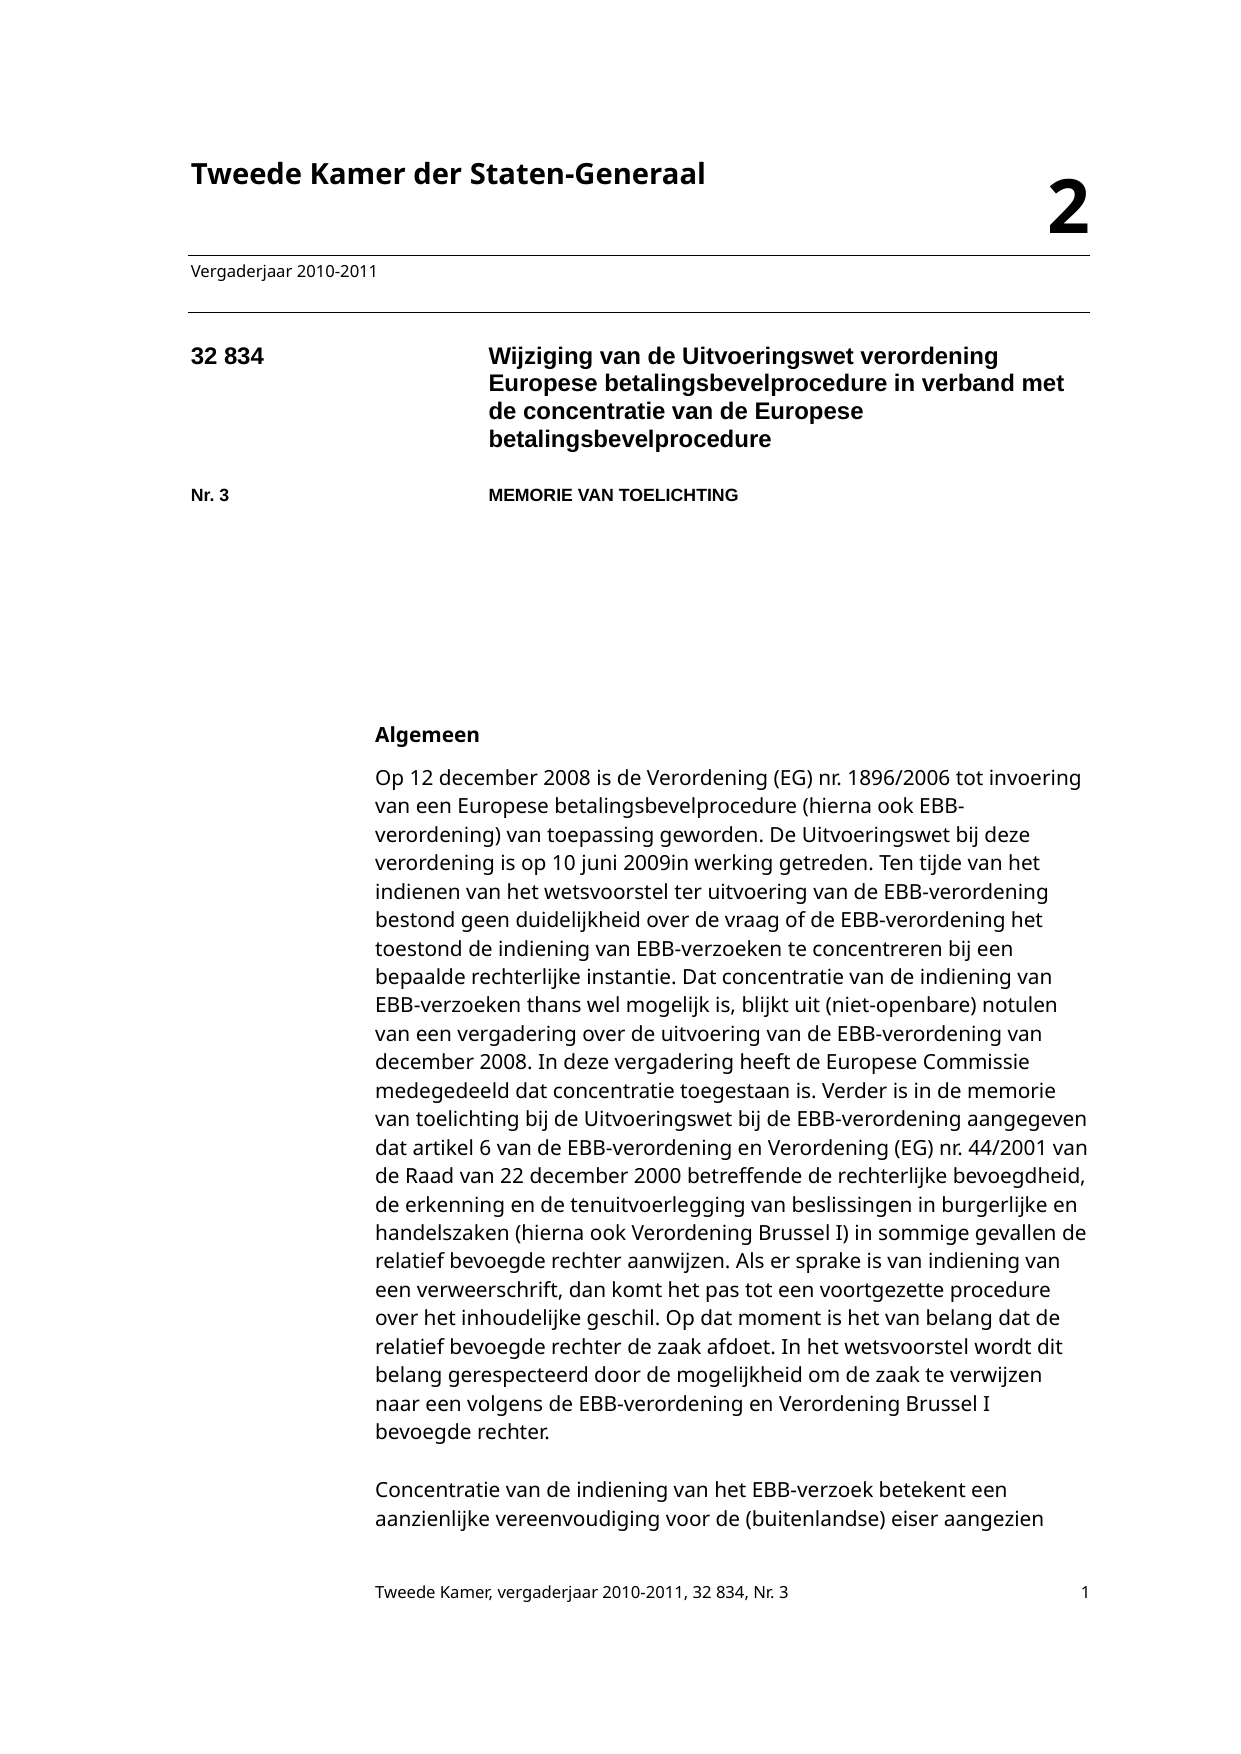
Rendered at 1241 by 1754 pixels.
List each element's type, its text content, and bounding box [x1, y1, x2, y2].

table_cell 32 834 [188, 339, 485, 482]
table_cell Nr. 3 [188, 482, 485, 601]
table_cell Vergaderjaar 2010-2011 [188, 256, 485, 312]
table_cell [485, 313, 1090, 339]
table_cell Wijziging van de Uitvoeringswet verordening Europese betalingsbevelprocedure in verband met de concentratie van de Europese betalingsbevelprocedure [485, 339, 1090, 482]
table_cell MEMORIE VAN TOELICHTING [485, 482, 1090, 601]
text Concentratie van de indiening van het EBB-verzoek betekent een aanzienlijke vereenvoudiging voor de (buitenlandse) eiser aangezien [375, 1476, 1090, 1532]
table_header 2 [910, 150, 1090, 255]
text Algemeen [375, 720, 1090, 748]
table_header Tweede Kamer der Staten-Generaal [188, 150, 909, 255]
table_cell [188, 313, 485, 339]
text Op 12 december 2008 is de Verordening (EG) nr. 1896/2006 tot invoering van een Europese betalingsbevelprocedure (hierna ook EBB-verordening) van toepassing geworden. De Uitvoeringswet bij deze verordening is op 10 juni 2009in werking getreden. Ten tijde van het indienen van het wetsvoorstel ter uitvoering van de EBB-verordening bestond geen duidelijkheid over de vraag of de EBB-verordening het toestond de indiening van EBB-verzoeken te concentreren bij een bepaalde rechterlijke instantie. Dat concentratie van de indiening van EBB-verzoeken thans wel mogelijk is, blijkt uit (niet-openbare) notulen van een vergadering over de uitvoering van de EBB-verordening van december 2008. In deze vergadering heeft de Europese Commissie medegedeeld dat concentratie toegestaan is. Verder is in de memorie van toelichting bij de Uitvoeringswet bij de EBB-verordening aangegeven dat artikel 6 van de EBB-verordening en Verordening (EG) nr. 44/2001 van de Raad van 22 december 2000 betreffende de rechterlijke bevoegdheid, de erkenning en de tenuitvoerlegging van beslissingen in burgerlijke en handelszaken (hierna ook Verordening Brussel I) in sommige gevallen de relatief bevoegde rechter aanwijzen. Als er sprake is van indiening van een verweerschrift, dan komt het pas tot een voortgezette procedure over het inhoudelijke geschil. Op dat moment is het van belang dat de relatief bevoegde rechter de zaak afdoet. In het wetsvoorstel wordt dit belang gerespecteerd door de mogelijkheid om de zaak te verwijzen naar een volgens de EBB-verordening en Verordening Brussel I bevoegde rechter. [375, 763, 1090, 1446]
table_cell [485, 256, 1090, 312]
